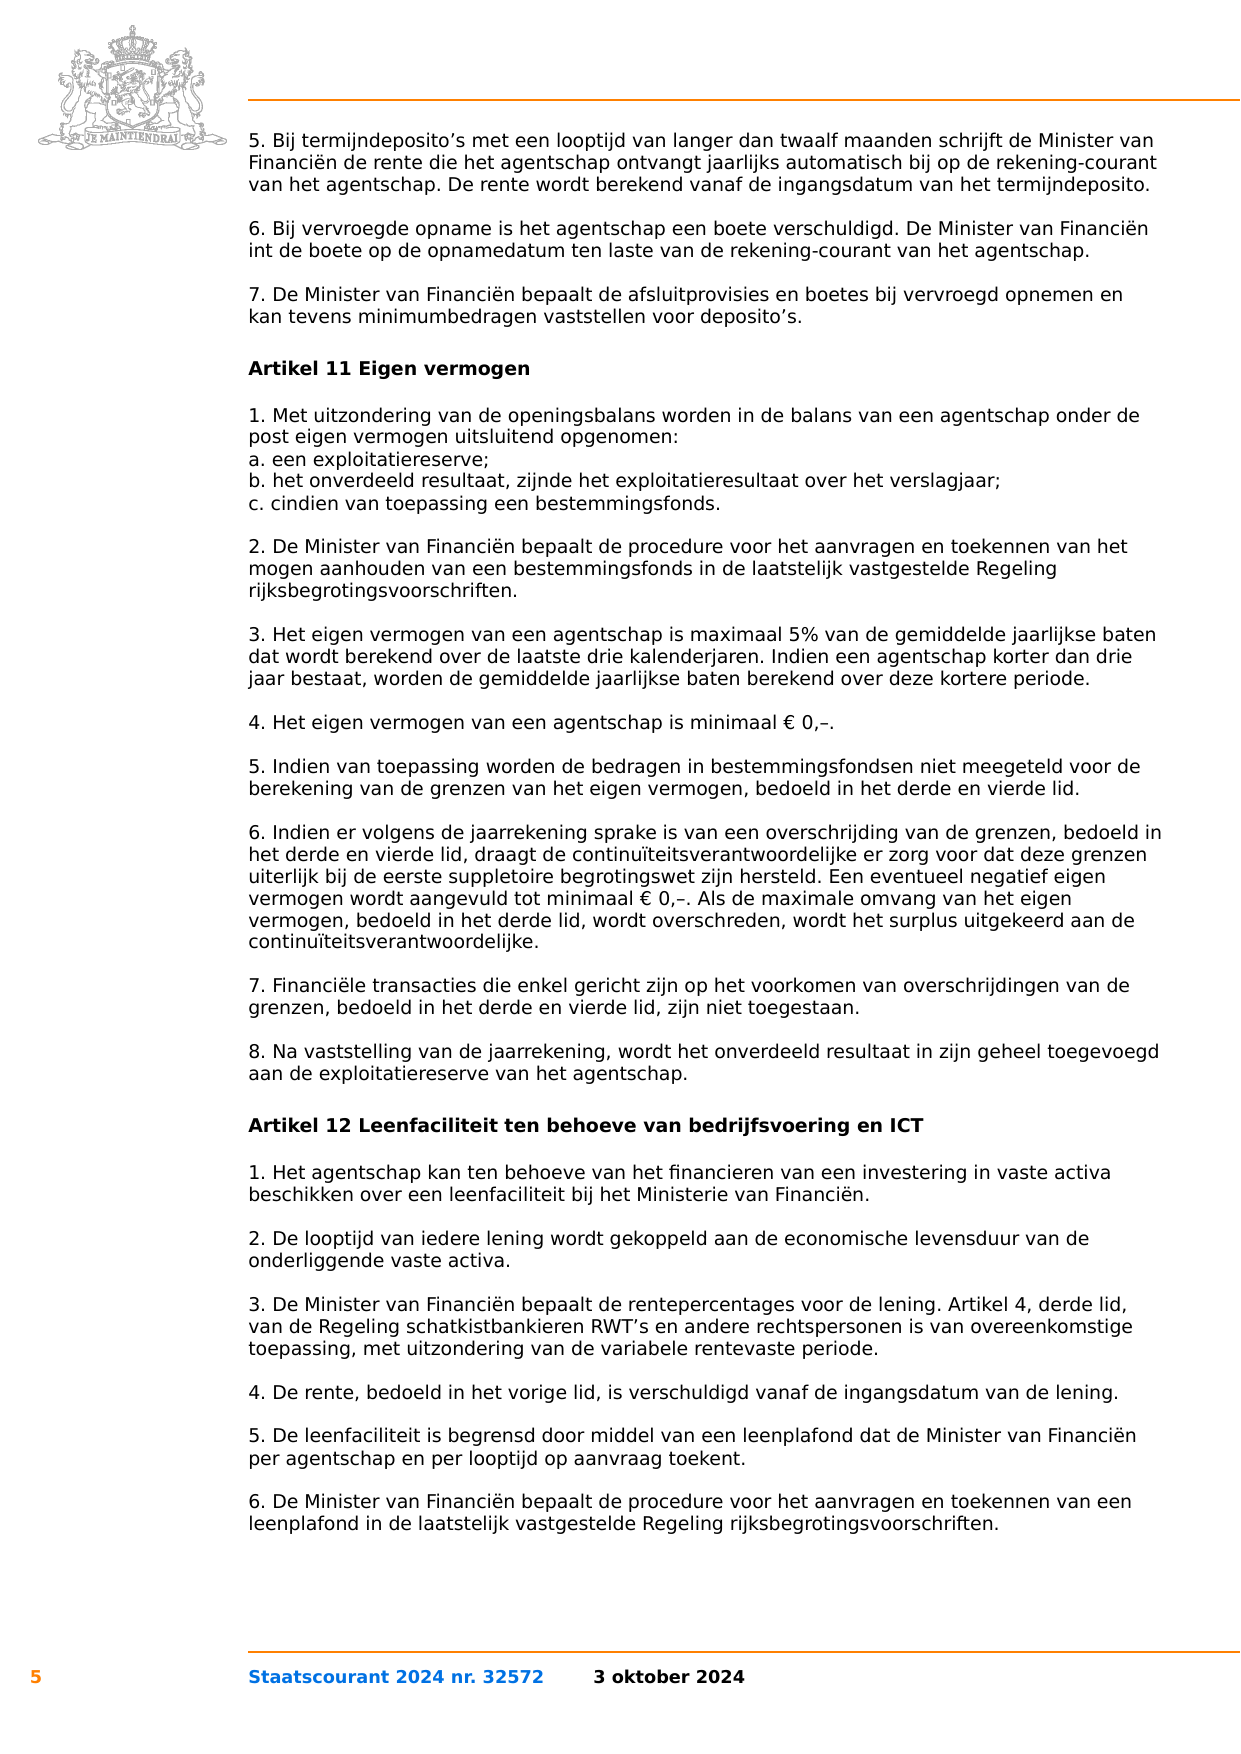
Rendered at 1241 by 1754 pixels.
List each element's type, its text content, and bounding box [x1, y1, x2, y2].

text 6. De Minister van Financiën bepaalt de procedure voor het aanvragen en toekennen van een leenplafond in de laatstelijk vastgestelde Regeling rijksbegrotingsvoorschriften. [248, 1491, 1163, 1535]
text 1. Met uitzondering van de openingsbalans worden in de balans van een agentschap onder de post eigen vermogen uitsluitend opgenomen: [248, 404, 1163, 448]
text 5. Indien van toepassing worden de bedragen in bestemmingsfondsen niet meegeteld voor de berekening van de grenzen van het eigen vermogen, bedoeld in het derde en vierde lid. [248, 756, 1163, 800]
text 3. Het eigen vermogen van een agentschap is maximaal 5% van de gemiddelde jaarlijkse baten dat wordt berekend over de laatste drie kalenderjaren. Indien een agentschap korter dan drie jaar bestaat, worden de gemiddelde jaarlijkse baten berekend over deze kortere periode. [248, 624, 1163, 690]
text a. een exploitatiereserve; [248, 448, 1163, 470]
text 4. De rente, bedoeld in het vorige lid, is verschuldigd vanaf de ingangsdatum van de lening. [248, 1382, 1163, 1403]
picture [38, 25, 227, 150]
text 5. Bij termijndeposito’s met een looptijd van langer dan twaalf maanden schrijft de Minister van Financiën de rente die het agentschap ontvangt jaarlijks automatisch bij op de rekening-courant van het agentschap. De rente wordt berekend vanaf de ingangsdatum van het termijndeposito. [248, 130, 1163, 196]
text 4. Het eigen vermogen van een agentschap is minimaal € 0,–. [248, 712, 1163, 734]
subtitle Artikel 12 Leenfaciliteit ten behoeve van bedrijfsvoering en ICT [248, 1115, 1163, 1137]
text 3. De Minister van Financiën bepaalt de rentepercentages voor de lening. Artikel 4, derde lid, van de Regeling schatkistbankieren RWT’s en andere rechtspersonen is van overeenkomstige toepassing, met uitzondering van de variabele rentevaste periode. [248, 1294, 1163, 1360]
text 7. De Minister van Financiën bepaalt de afsluitprovisies en boetes bij vervroegd opnemen en kan tevens minimumbedragen vaststellen voor deposito’s. [248, 283, 1163, 327]
text b. het onverdeeld resultaat, zijnde het exploitatieresultaat over het verslagjaar; [248, 470, 1163, 492]
text 2. De Minister van Financiën bepaalt de procedure voor het aanvragen en toekennen van het mogen aanhouden van een bestemmingsfonds in de laatstelijk vastgestelde Regeling rijksbegrotingsvoorschriften. [248, 536, 1163, 602]
text 6. Indien er volgens de jaarrekening sprake is van een overschrijding van de grenzen, bedoeld in het derde en vierde lid, draagt de continuïteitsverantwoordelijke er zorg voor dat deze grenzen uiterlijk bij de eerste suppletoire begrotingswet zijn hersteld. Een eventueel negatief eigen vermogen wordt aangevuld tot minimaal € 0,–. Als de maximale omvang van het eigen vermogen, bedoeld in het derde lid, wordt overschreden, wordt het surplus uitgekeerd aan de continuïteitsverantwoordelijke. [248, 822, 1163, 953]
text 2. De looptijd van iedere lening wordt gekoppeld aan de economische levensduur van de onderliggende vaste activa. [248, 1228, 1163, 1272]
text 7. Financiële transacties die enkel gericht zijn op het voorkomen van overschrijdingen van de grenzen, bedoeld in het derde en vierde lid, zijn niet toegestaan. [248, 975, 1163, 1019]
text 5. De leenfaciliteit is begrensd door middel van een leenplafond dat de Minister van Financiën per agentschap en per looptijd op aanvraag toekent. [248, 1425, 1163, 1469]
text c. cindien van toepassing een bestemmingsfonds. [248, 492, 1163, 514]
text 1. Het agentschap kan ten behoeve van het financieren van een investering in vaste activa beschikken over een leenfaciliteit bij het Ministerie van Financiën. [248, 1162, 1163, 1206]
text 6. Bij vervroegde opname is het agentschap een boete verschuldigd. De Minister van Financiën int de boete op de opnamedatum ten laste van de rekening-courant van het agentschap. [248, 218, 1163, 262]
subtitle Artikel 11 Eigen vermogen [248, 357, 1163, 379]
text 8. Na vaststelling van de jaarrekening, wordt het onverdeeld resultaat in zijn geheel toegevoegd aan de exploitatiereserve van het agentschap. [248, 1041, 1163, 1085]
